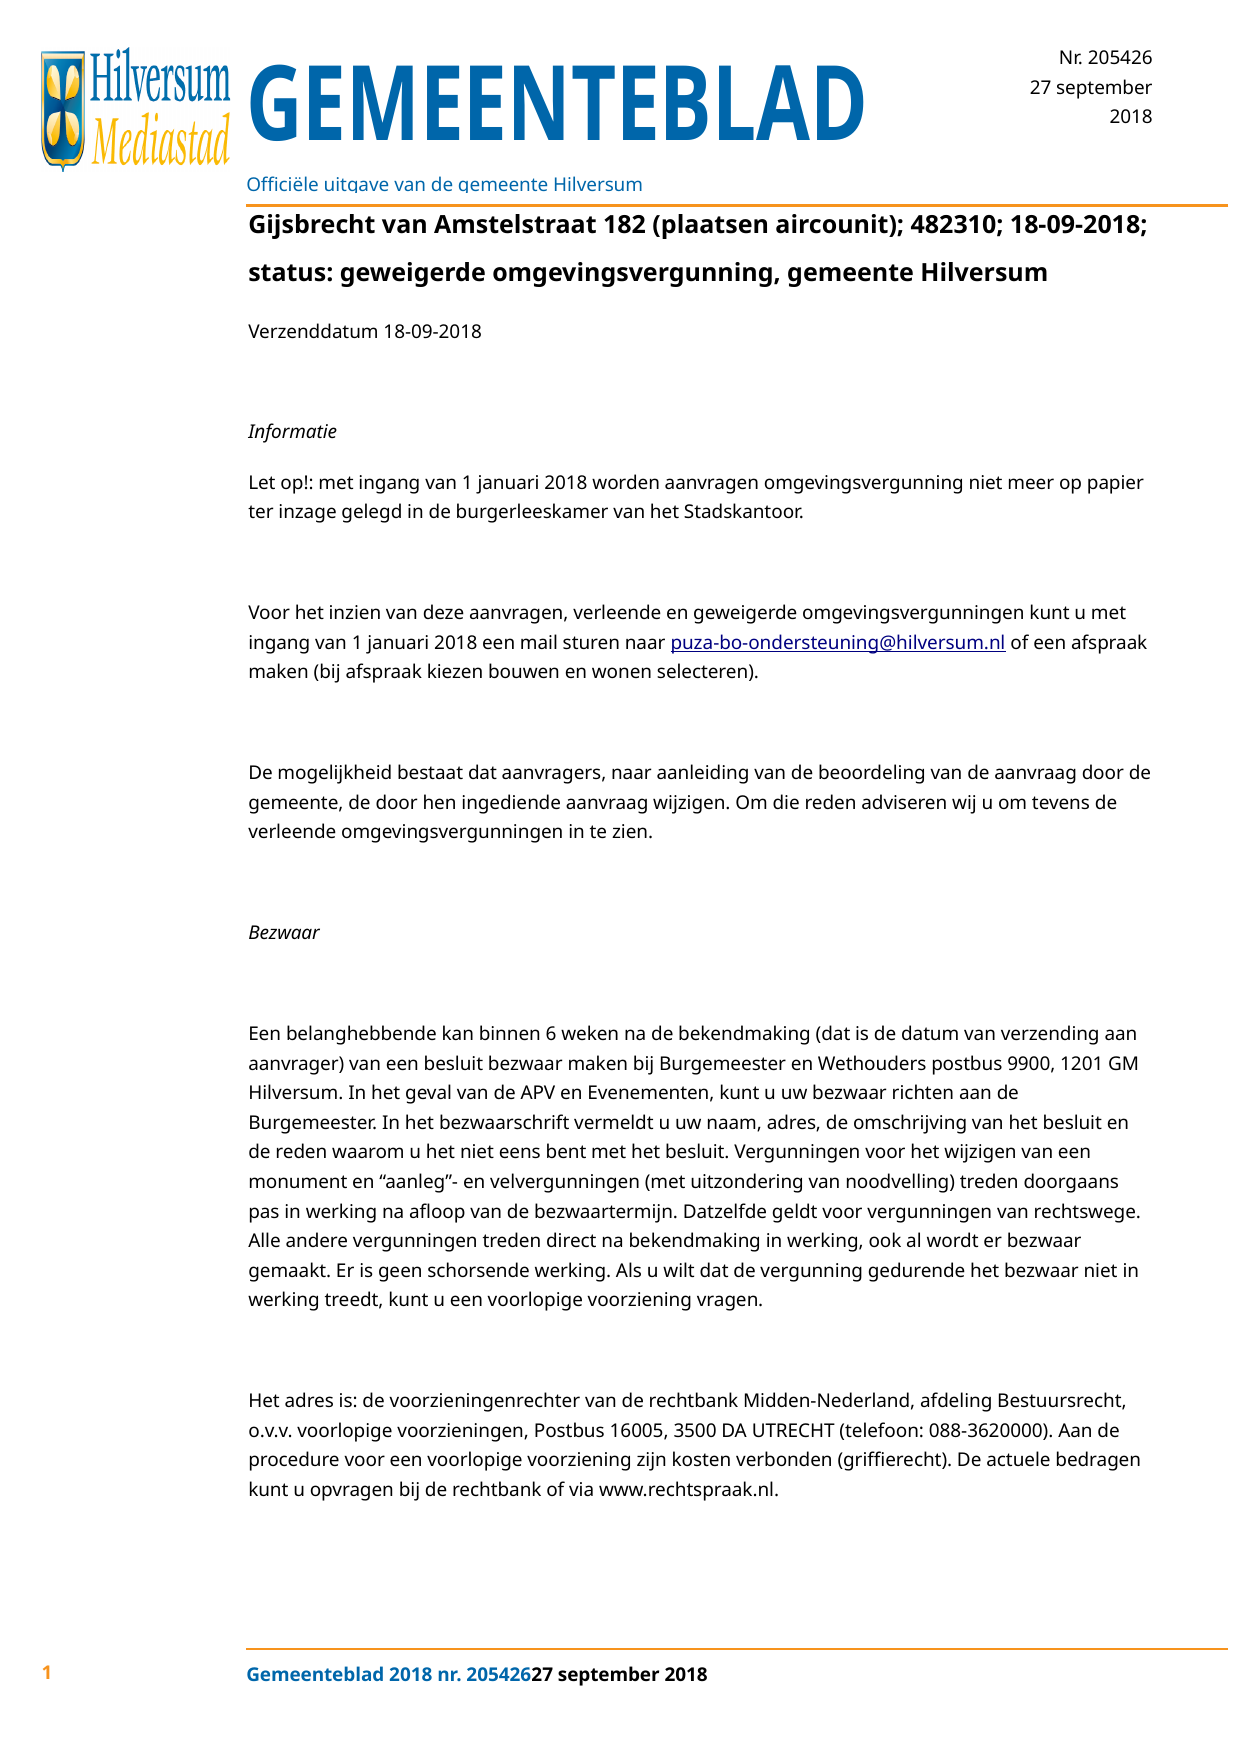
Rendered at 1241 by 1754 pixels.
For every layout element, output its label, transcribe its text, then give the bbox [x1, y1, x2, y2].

text Verzenddatum 18-09-2018 [248, 318, 1152, 344]
picture [41, 47, 231, 172]
text De mogelijkheid bestaat dat aanvragers, naar aanleiding van de beoordeling van de aanvraag door de gemeente, de door hen ingediende aanvraag wijzigen. Om die reden adviseren wij u om tevens de verleende omgevingsvergunningen in te zien. [248, 759, 1152, 844]
text Een belanghebbende kan binnen 6 weken na de bekendmaking (dat is de datum van verzending aan aanvrager) van een besluit bezwaar maken bij Burgemeester en Wethouders postbus 9900, 1201 GM Hilversum. In het geval van de APV en Evenementen, kunt u uw bezwaar richten aan de Burgemeester. In het bezwaarschrift vermeldt u uw naam, adres, de omschrijving van het besluit en de reden waarom u het niet eens bent met het besluit. Vergunningen voor het wijzigen van een monument en “aanleg”- en velvergunningen (met uitzondering van noodvelling) treden doorgaans pas in werking na afloop van de bezwaartermijn. Datzelfde geldt voor vergunningen van rechtswege. Alle andere vergunningen treden direct na bekendmaking in werking, ook al wordt er bezwaar gemaakt. Er is geen schorsende werking. Als u wilt dat de vergunning gedurende het bezwaar niet in werking treedt, kunt u een voorlopige voorziening vragen. [248, 1020, 1152, 1312]
text Informatie [248, 419, 1152, 444]
text Bezwaar [248, 919, 1152, 945]
text Let op!: met ingang van 1 januari 2018 worden aanvragen omgevingsvergunning niet meer op papier ter inzage gelegd in de burgerleeskamer van het Stadskantoor. [248, 469, 1152, 524]
text Het adres is: de voorzieningenrechter van de rechtbank Midden-Nederland, afdeling Bestuursrecht, o.v.v. voorlopige voorzieningen, Postbus 16005, 3500 DA UTRECHT (telefoon: 088-3620000). Aan de procedure voor een voorlopige voorziening zijn kosten verbonden (griffierecht). De actuele bedragen kunt u opvragen bij de rechtbank of via www.rechtspraak.nl. [248, 1387, 1152, 1502]
text Voor het inzien van deze aanvragen, verleende en geweigerde omgevingsvergunningen kunt u met ingang van 1 januari 2018 een mail sturen naar puza-bo-ondersteuning@hilversum.nl of een afspraak maken (bij afspraak kiezen bouwen en wonen selecteren). [248, 599, 1152, 684]
text Gijsbrecht van Amstelstraat 182 (plaatsen aircounit); 482310; 18-09-2018; status: geweigerde omgevingsvergunning, gemeente Hilversum [248, 207, 1152, 288]
